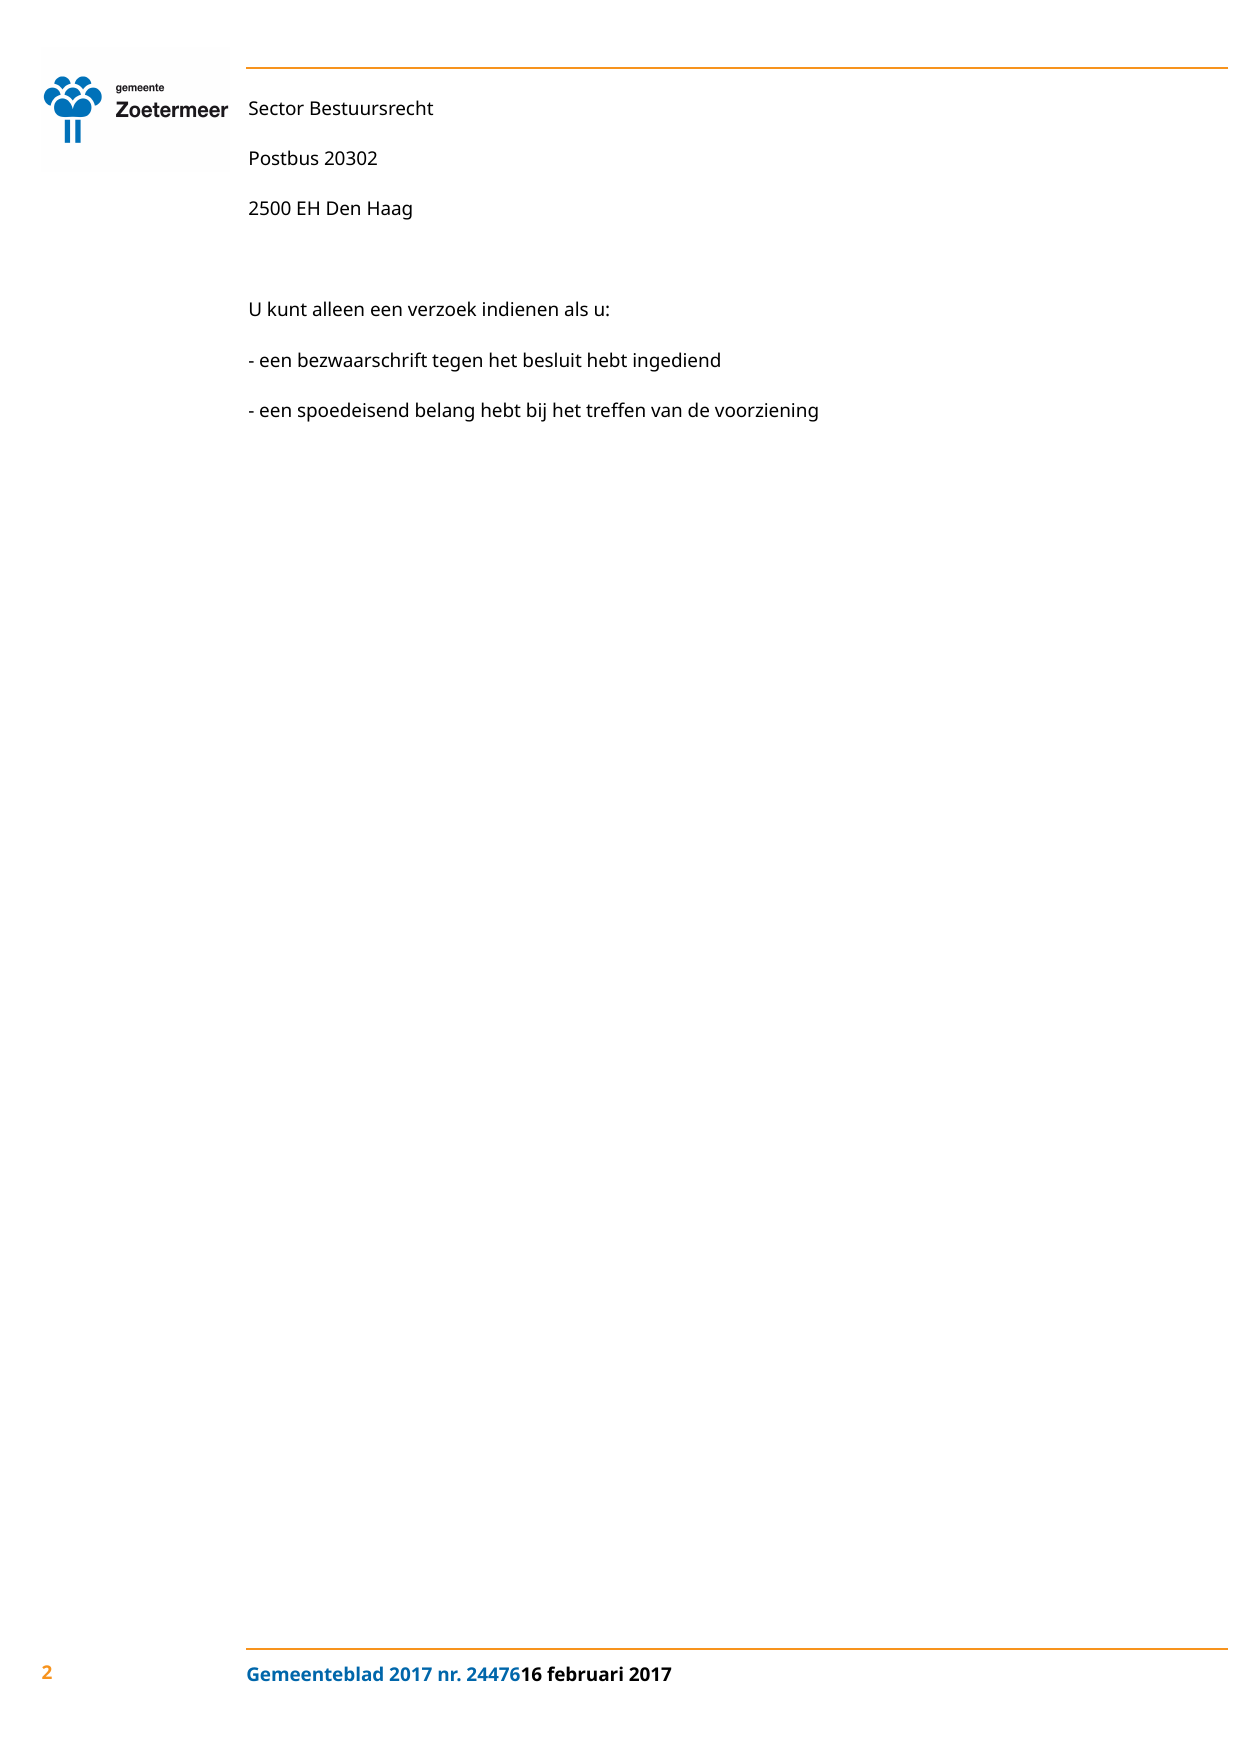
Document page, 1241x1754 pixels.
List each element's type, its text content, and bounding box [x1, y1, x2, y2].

text Sector Bestuursrecht [248, 95, 1152, 121]
text 2500 EH Den Haag [248, 196, 1152, 221]
text Postbus 20302 [248, 145, 1152, 171]
picture [41, 47, 231, 172]
text - een bezwaarschrift tegen het besluit hebt ingediend [248, 347, 1152, 373]
text - een spoedeisend belang hebt bij het treffen van de voorziening [248, 397, 1152, 423]
text U kunt alleen een verzoek indienen als u: [248, 296, 1152, 322]
